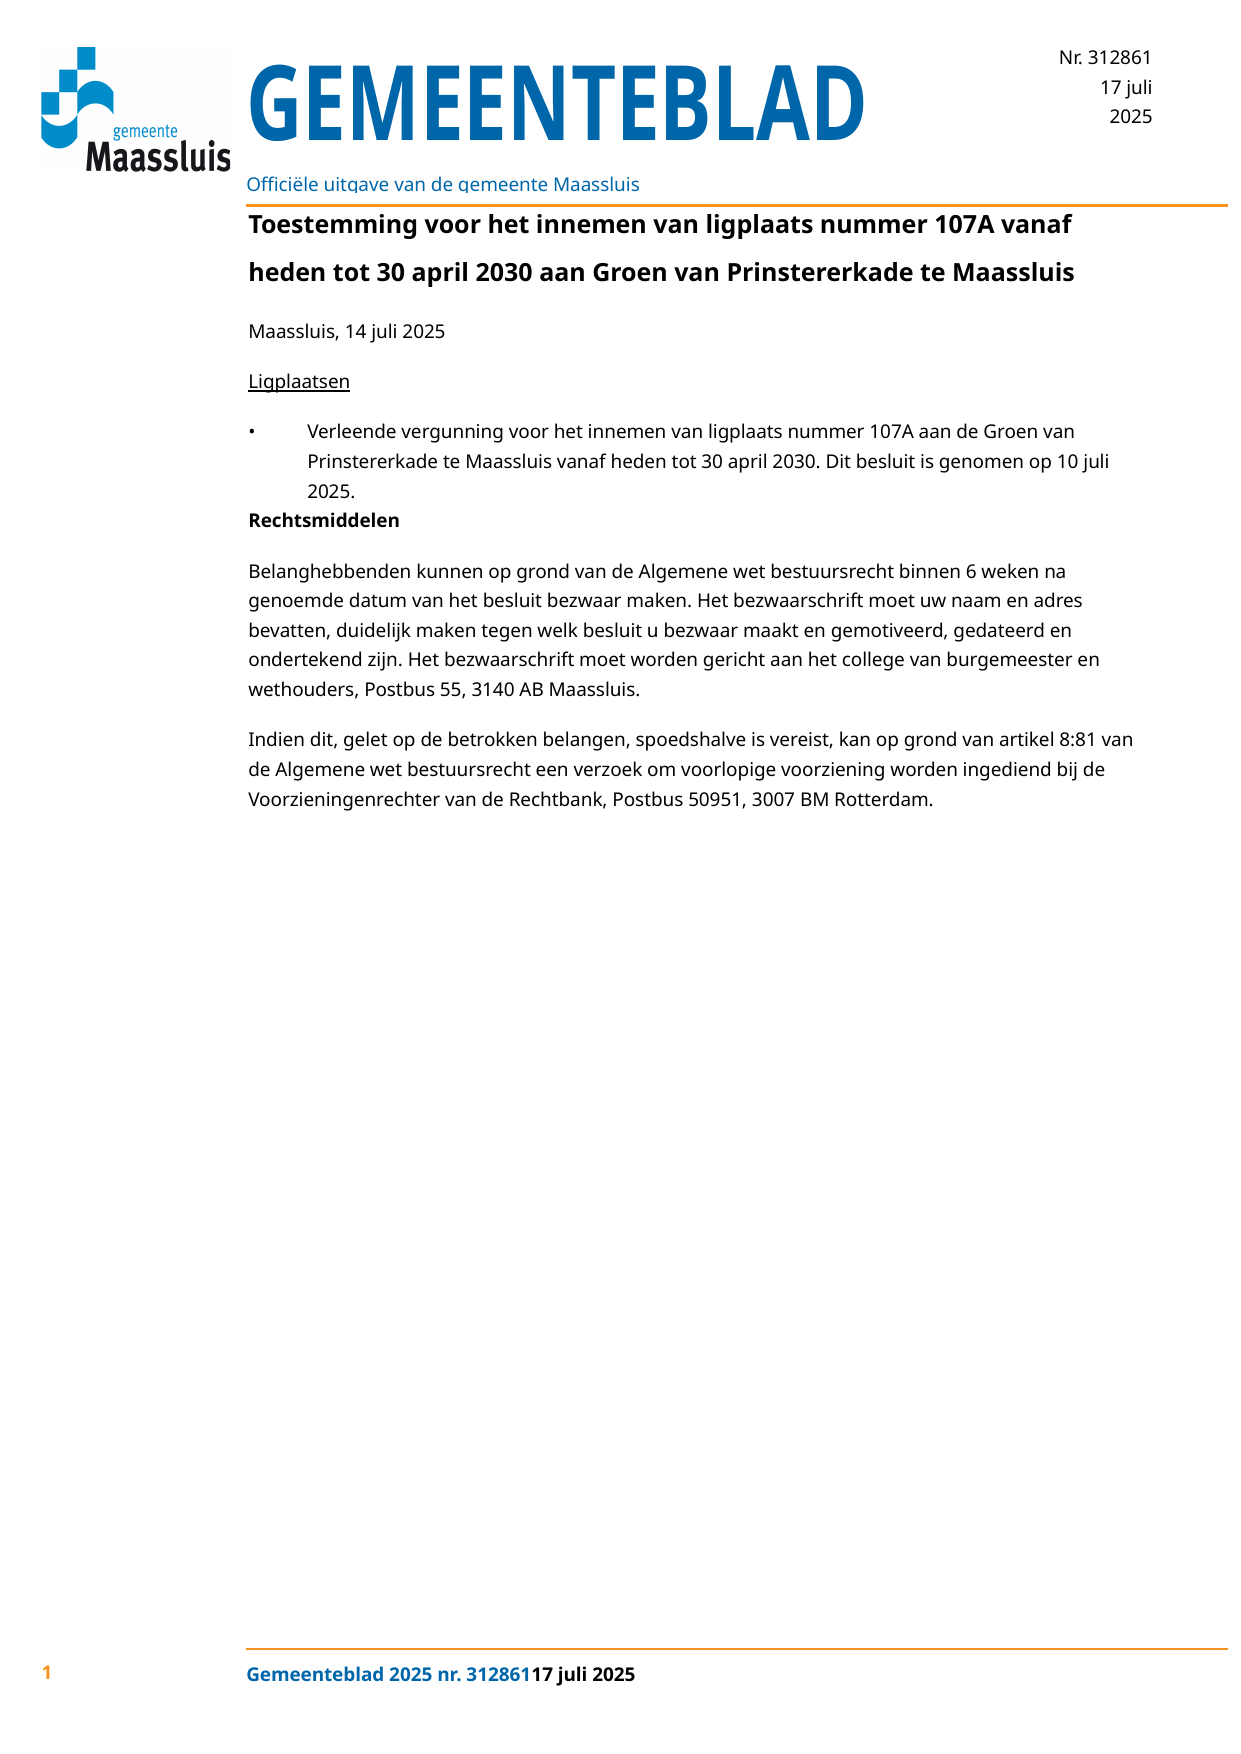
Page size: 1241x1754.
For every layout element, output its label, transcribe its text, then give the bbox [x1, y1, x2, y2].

text Ligplaatsen [248, 368, 1152, 394]
picture [41, 47, 77, 92]
text Rechtsmiddelen [248, 507, 1152, 533]
text Indien dit, gelet op de betrokken belangen, spoedshalve is vereist, kan op grond van artikel 8:81 van de Algemene wet bestuursrecht een verzoek om voorlopige voorziening worden ingediend bij de Voorzieningenrechter van de Rechtbank, Postbus 50951, 3007 BM Rotterdam. [248, 727, 1152, 812]
list Verleende vergunning voor het innemen van ligplaats nummer 107A aan de Groen van Prinstererkade te Maassluis vanaf heden tot 30 april 2030. Dit besluit is genomen op 10 juli 2025. [248, 419, 1152, 504]
text Maassluis, 14 juli 2025 [248, 318, 1152, 344]
picture [41, 47, 231, 172]
text Belanghebbenden kunnen op grond van de Algemene wet bestuursrecht binnen 6 weken na genoemde datum van het besluit bezwaar maken. Het bezwaarschrift moet uw naam en adres bevatten, duidelijk maken tegen welk besluit u bezwaar maakt en gemotiveerd, gedateerd en ondertekend zijn. Het bezwaarschrift moet worden gericht aan het college van burgemeester en wethouders, Postbus 55, 3140 AB Maassluis. [248, 558, 1152, 702]
text Toestemming voor het innemen van ligplaats nummer 107A vanaf heden tot 30 april 2030 aan Groen van Prinstererkade te Maassluis [248, 207, 1152, 288]
